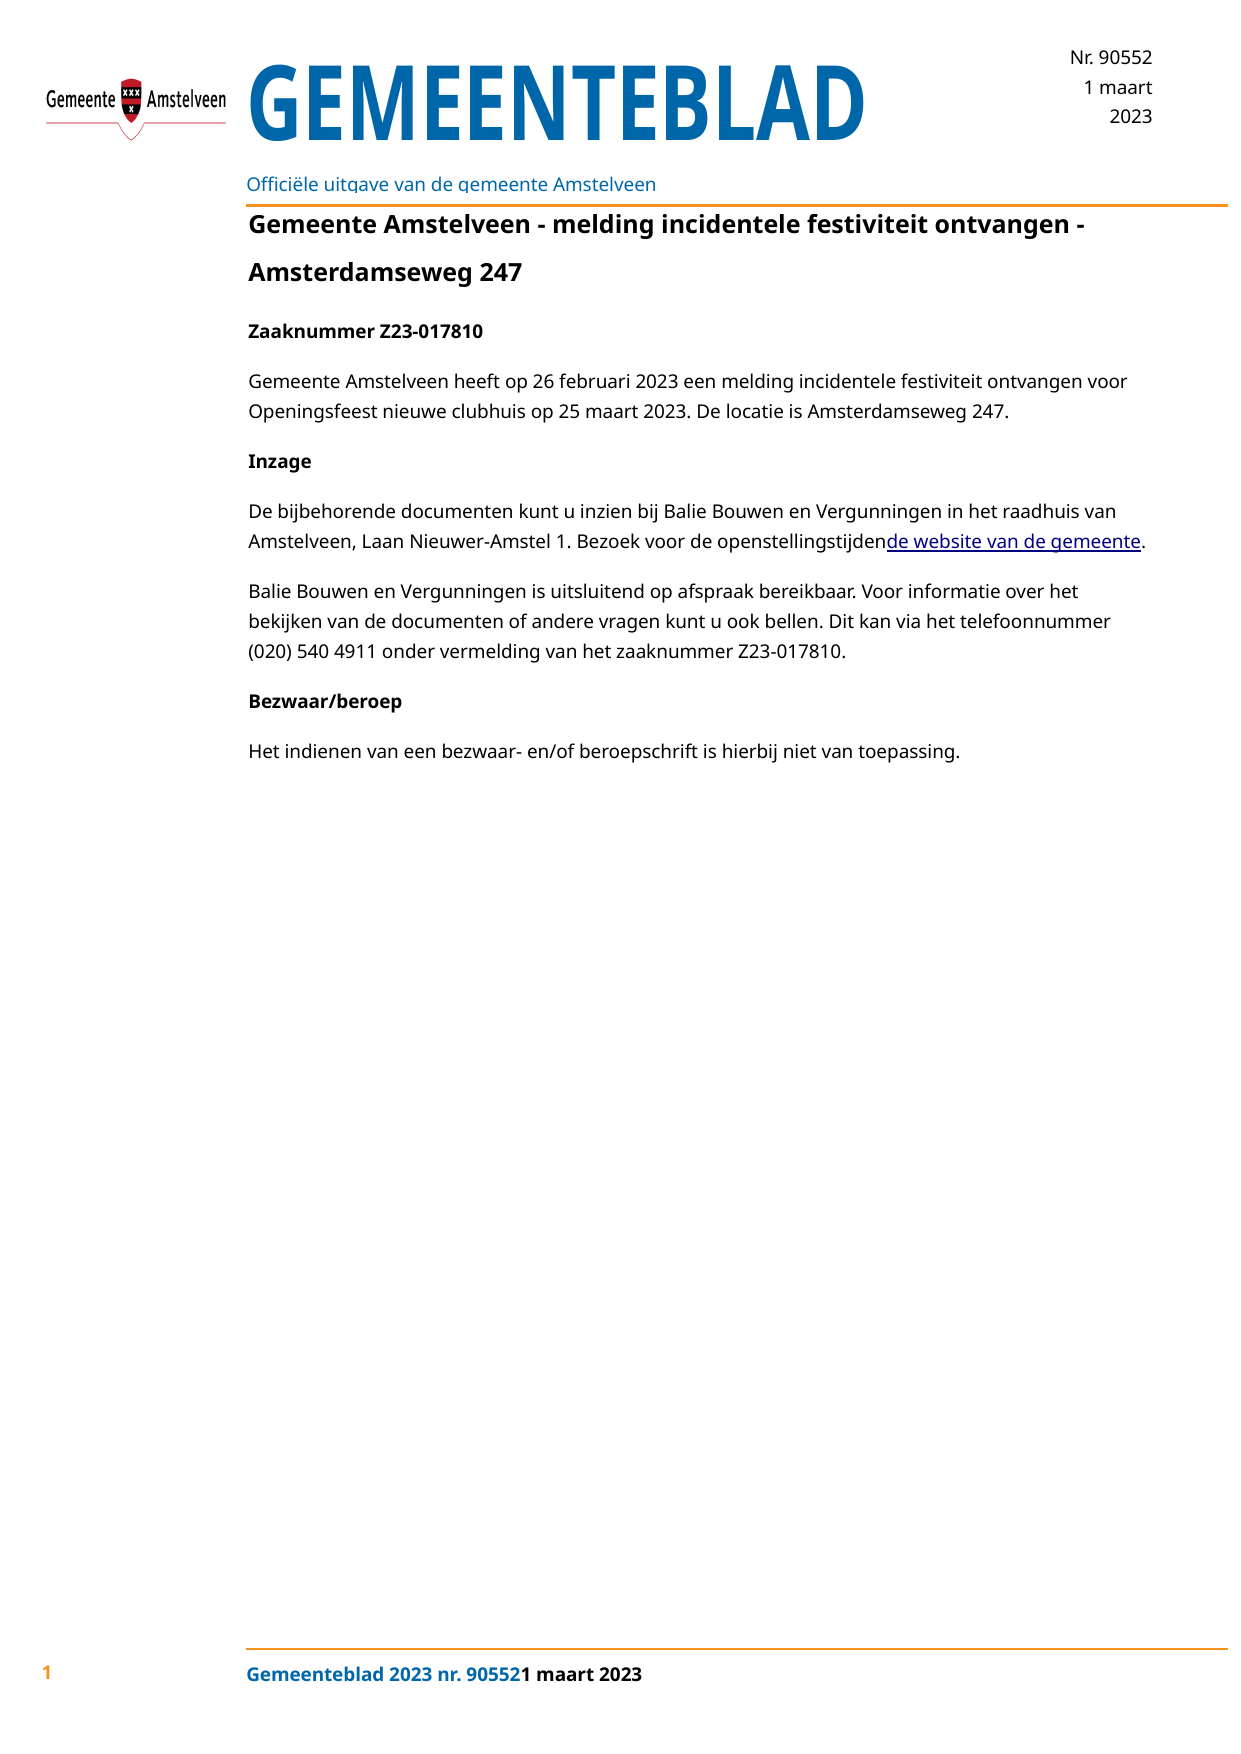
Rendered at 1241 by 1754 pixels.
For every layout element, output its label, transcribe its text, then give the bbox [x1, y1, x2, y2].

picture [41, 47, 231, 172]
text De bijbehorende documenten kunt u inzien bij Balie Bouwen en Vergunningen in het raadhuis van Amstelveen, Laan Nieuwer-Amstel 1. Bezoek voor de openstellingstijdende website van de gemeente. [248, 499, 1152, 554]
text Inzage [248, 448, 1152, 474]
text Het indienen van een bezwaar- en/of beroepschrift is hierbij niet van toepassing. [248, 739, 1152, 764]
text Bezwaar/beroep [248, 688, 1152, 714]
text Gemeente Amstelveen - melding incidentele festiviteit ontvangen - Amsterdamseweg 247 [248, 207, 1152, 288]
text Balie Bouwen en Vergunningen is uitsluitend op afspraak bereikbaar. Voor informatie over het bekijken van de documenten of andere vragen kunt u ook bellen. Dit kan via het telefoonnummer (020) 540 4911 onder vermelding van het zaaknummer Z23-017810. [248, 579, 1152, 664]
text Zaaknummer Z23-017810 [248, 318, 1152, 344]
text Gemeente Amstelveen heeft op 26 februari 2023 een melding incidentele festiviteit ontvangen voor Openingsfeest nieuwe clubhuis op 25 maart 2023. De locatie is Amsterdamseweg 247. [248, 368, 1152, 424]
